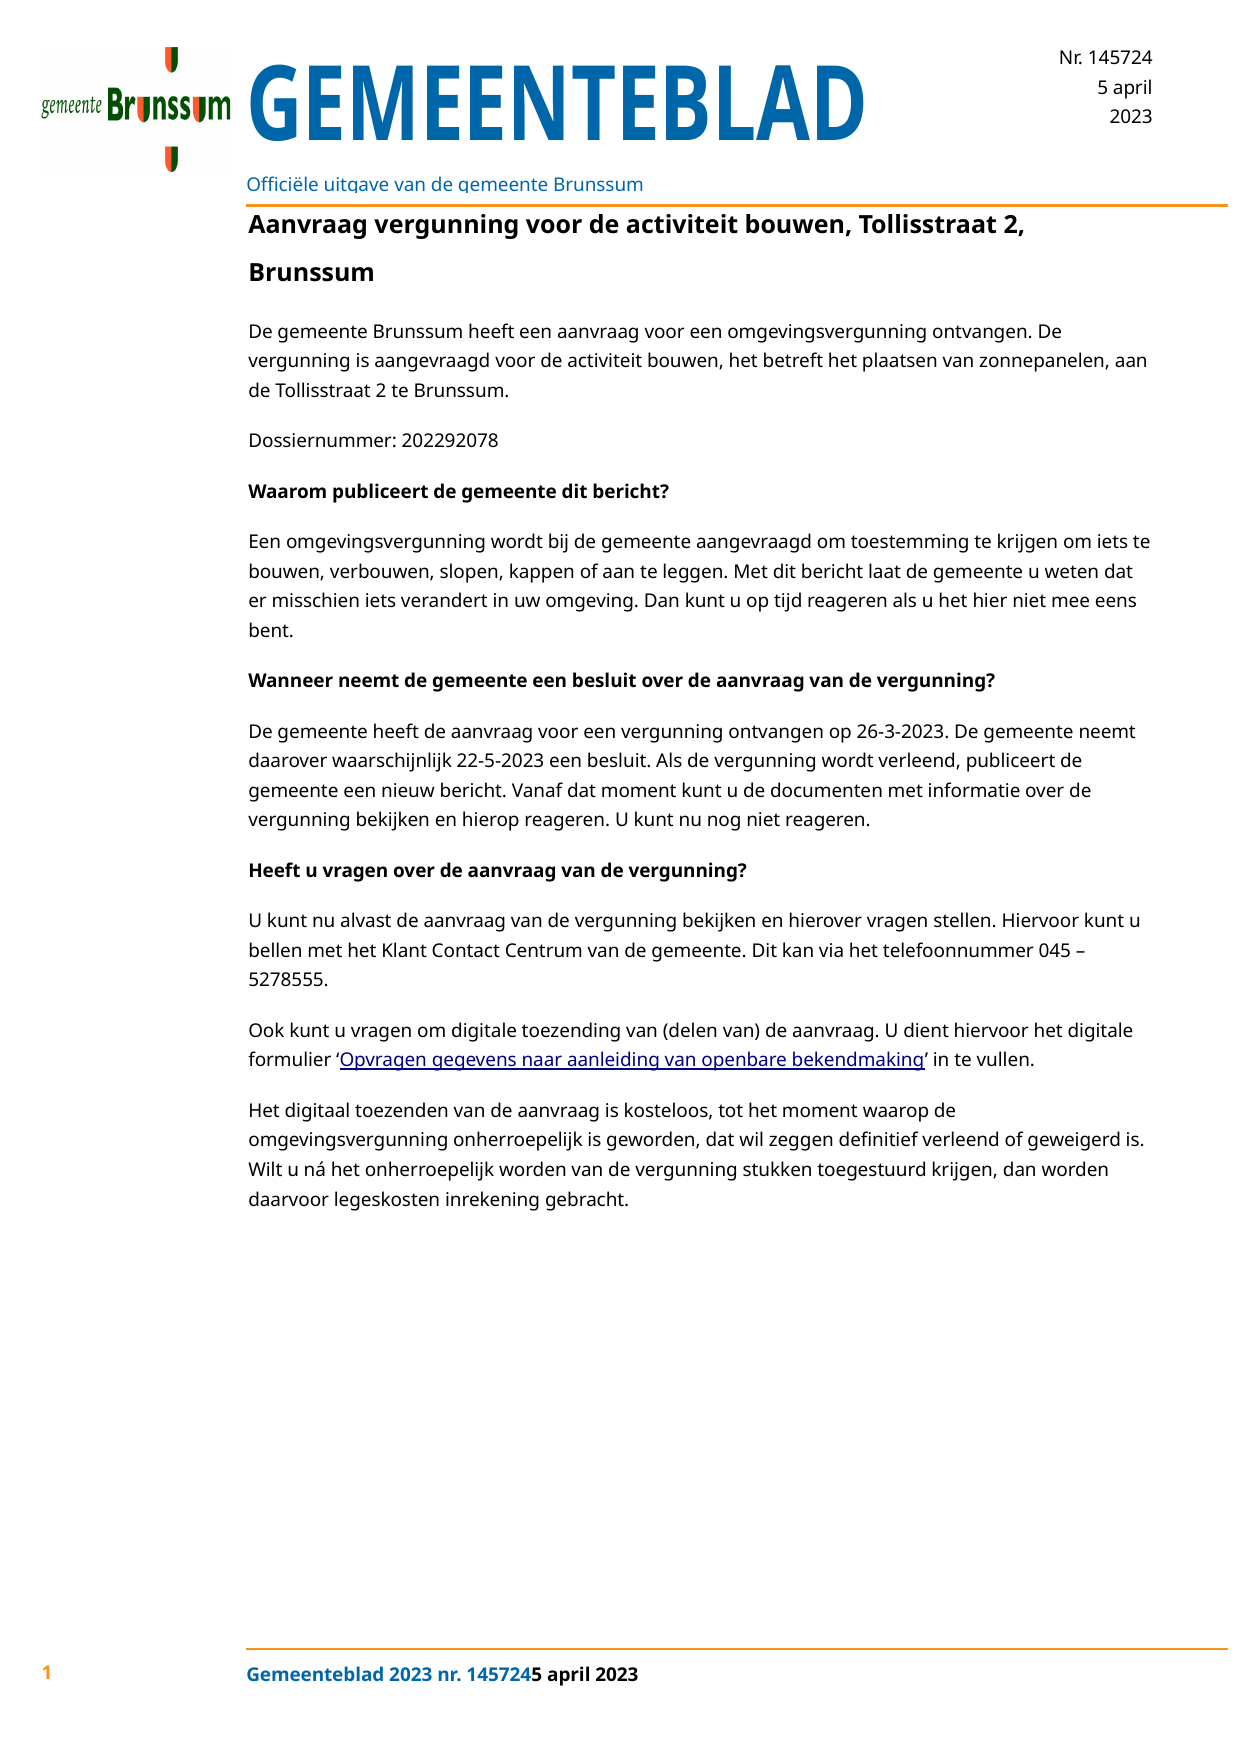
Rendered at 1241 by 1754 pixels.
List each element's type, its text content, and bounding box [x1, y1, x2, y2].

text Een omgevingsvergunning wordt bij de gemeente aangevraagd om toestemming te krijgen om iets te bouwen, verbouwen, slopen, kappen of aan te leggen. Met dit bericht laat de gemeente u weten dat er misschien iets verandert in uw omgeving. Dan kunt u op tijd reageren als u het hier niet mee eens bent. [248, 528, 1152, 643]
text Waarom publiceert de gemeente dit bericht? [248, 478, 1152, 504]
text Aanvraag vergunning voor de activiteit bouwen, Tollisstraat 2, Brunssum [248, 207, 1152, 288]
picture [41, 47, 231, 172]
text Heeft u vragen over de aanvraag van de vergunning? [248, 857, 1152, 883]
text Ook kunt u vragen om digitale toezending van (delen van) de aanvraag. U dient hiervoor het digitale formulier ‘Opvragen gegevens naar aanleiding van openbare bekendmaking’ in te vullen. [248, 1017, 1152, 1072]
text Dossiernummer: 202292078 [248, 427, 1152, 453]
text De gemeente Brunssum heeft een aanvraag voor een omgevingsvergunning ontvangen. De vergunning is aangevraagd voor de activiteit bouwen, het betreft het plaatsen van zonnepanelen, aan de Tollisstraat 2 te Brunssum. [248, 318, 1152, 403]
text U kunt nu alvast de aanvraag van de vergunning bekijken en hierover vragen stellen. Hiervoor kunt u bellen met het Klant Contact Centrum van de gemeente. Dit kan via het telefoonnummer 045 – 5278555. [248, 907, 1152, 992]
text De gemeente heeft de aanvraag voor een vergunning ontvangen op 26-3-2023. De gemeente neemt daarover waarschijnlijk 22-5-2023 een besluit. Als de vergunning wordt verleend, publiceert de gemeente een nieuw bericht. Vanaf dat moment kunt u de documenten met informatie over de vergunning bekijken en hierop reageren. U kunt nu nog niet reageren. [248, 718, 1152, 832]
text Wanneer neemt de gemeente een besluit over de aanvraag van de vergunning? [248, 667, 1152, 693]
text Het digitaal toezenden van de aanvraag is kosteloos, tot het moment waarop de omgevingsvergunning onherroepelijk is geworden, dat wil zeggen definitief verleend of geweigerd is. Wilt u ná het onherroepelijk worden van de vergunning stukken toegestuurd krijgen, dan worden daarvoor legeskosten inrekening gebracht. [248, 1097, 1152, 1212]
